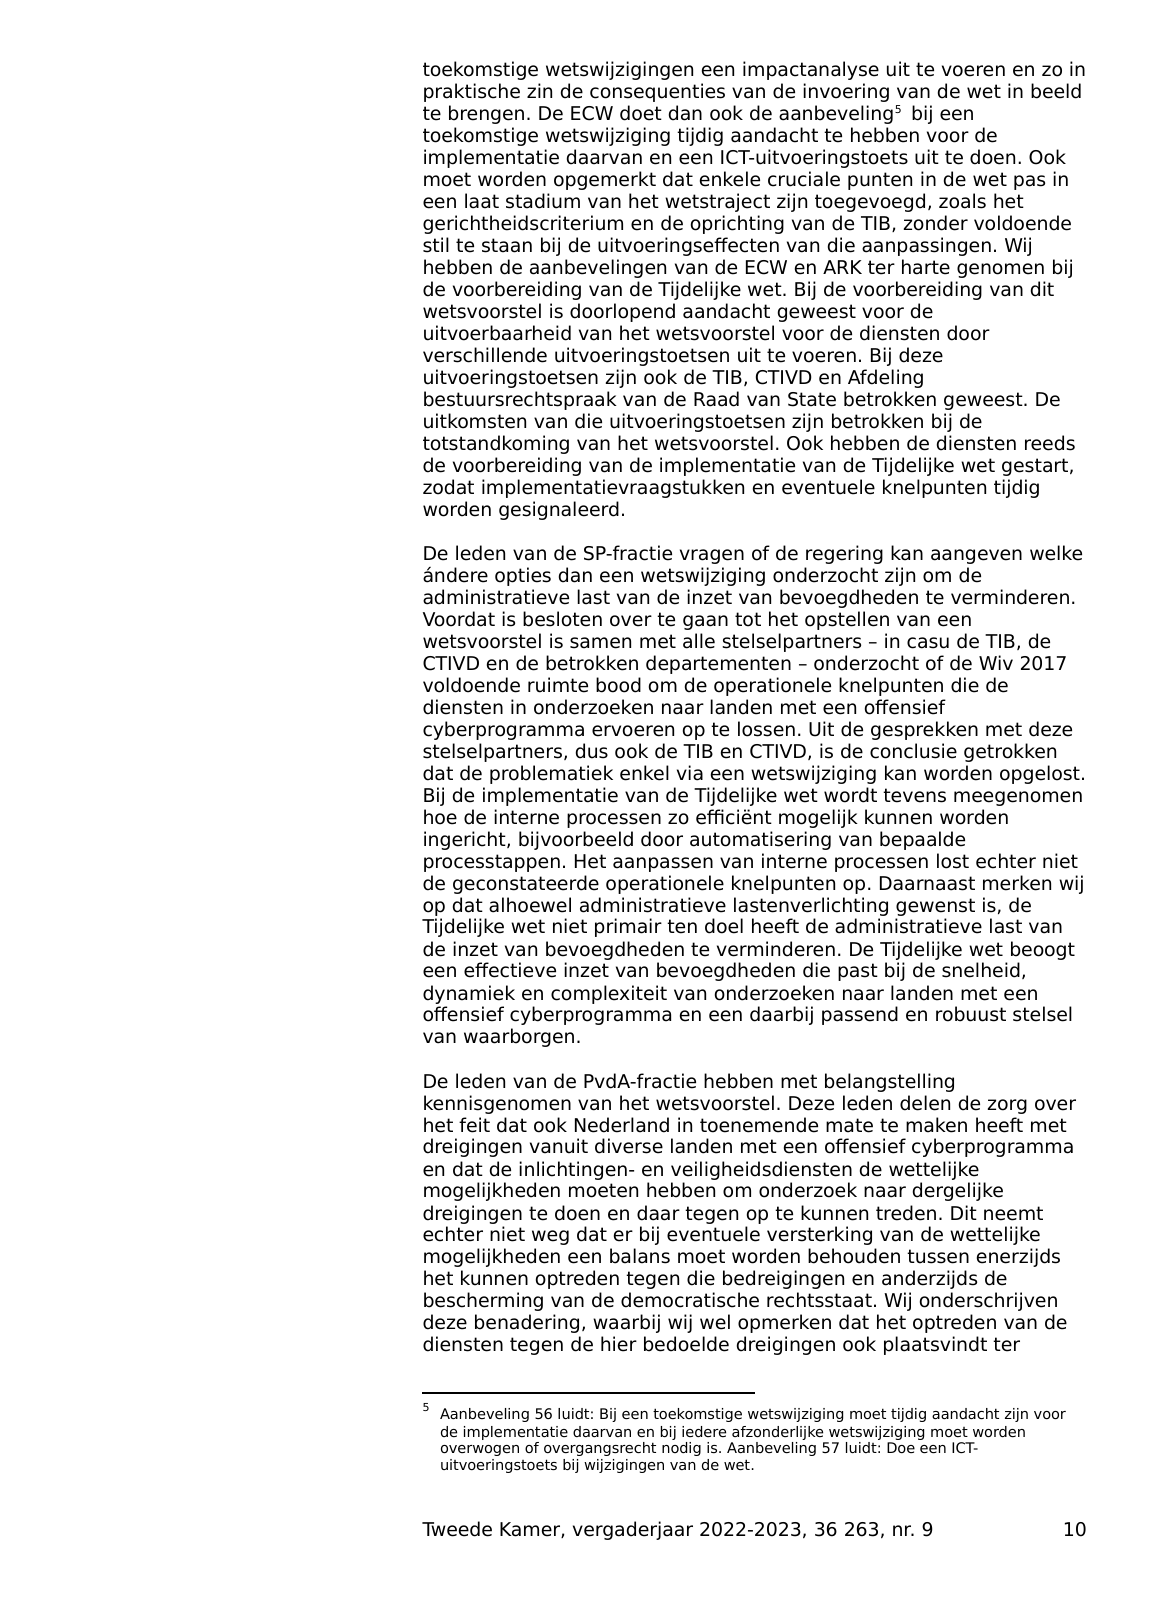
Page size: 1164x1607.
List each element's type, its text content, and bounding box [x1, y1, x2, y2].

text toekomstige wetswijzigingen een impactanalyse uit te voeren en zo in praktische zin de consequenties van de invoering van de wet in beeld te brengen. De ECW doet dan ook de aanbeveling bij een toekomstige wetswijziging tijdig aandacht te hebben voor de implementatie daarvan en een ICT-uitvoeringstoets uit te doen. Ook moet worden opgemerkt dat enkele cruciale punten in de wet pas in een laat stadium van het wetstraject zijn toegevoegd, zoals het gerichtheidscriterium en de oprichting van de TIB, zonder voldoende stil te staan bij de uitvoeringseffecten van die aanpassingen. Wij hebben de aanbevelingen van de ECW en ARK ter harte genomen bij de voorbereiding van de Tijdelijke wet. Bij de voorbereiding van dit wetsvoorstel is doorlopend aandacht geweest voor de uitvoerbaarheid van het wetsvoorstel voor de diensten door verschillende uitvoeringstoetsen uit te voeren. Bij deze uitvoeringstoetsen zijn ook de TIB, CTIVD en Afdeling bestuursrechtspraak van de Raad van State betrokken geweest. De uitkomsten van die uitvoeringstoetsen zijn betrokken bij de totstandkoming van het wetsvoorstel. Ook hebben de diensten reeds de voorbereiding van de implementatie van de Tijdelijke wet gestart, zodat implementatievraagstukken en eventuele knelpunten tijdig worden gesignaleerd. [422, 59, 1087, 521]
text De leden van de PvdA-fractie hebben met belangstelling kennisgenomen van het wetsvoorstel. Deze leden delen de zorg over het feit dat ook Nederland in toenemende mate te maken heeft met dreigingen vanuit diverse landen met een offensief cyberprogramma en dat de inlichtingen- en veiligheidsdiensten de wettelijke mogelijkheden moeten hebben om onderzoek naar dergelijke dreigingen te doen en daar tegen op te kunnen treden. Dit neemt echter niet weg dat er bij eventuele versterking van de wettelijke mogelijkheden een balans moet worden behouden tussen enerzijds het kunnen optreden tegen die bedreigingen en anderzijds de bescherming van de democratische rechtsstaat. Wij onderschrijven deze benadering, waarbij wij wel opmerken dat het optreden van de diensten tegen de hier bedoelde dreigingen ook plaatsvindt ter [422, 1071, 1087, 1356]
text Aanbeveling 56 luidt: Bij een toekomstige wetswijziging moet tijdig aandacht zijn voor de implementatie daarvan en bij iedere afzonderlijke wetswijziging moet worden overwogen of overgangsrecht nodig is. Aanbeveling 57 luidt: Doe een ICT-uitvoeringstoets bij wijzigingen van de wet. [422, 1402, 1087, 1474]
text De leden van de SP-fractie vragen of de regering kan aangeven welke ándere opties dan een wetswijziging onderzocht zijn om de administratieve last van de inzet van bevoegdheden te verminderen. Voordat is besloten over te gaan tot het opstellen van een wetsvoorstel is samen met alle stelselpartners – in casu de TIB, de CTIVD en de betrokken departementen – onderzocht of de Wiv 2017 voldoende ruimte bood om de operationele knelpunten die de diensten in onderzoeken naar landen met een offensief cyberprogramma ervoeren op te lossen. Uit de gesprekken met deze stelselpartners, dus ook de TIB en CTIVD, is de conclusie getrokken dat de problematiek enkel via een wetswijziging kan worden opgelost. Bij de implementatie van de Tijdelijke wet wordt tevens meegenomen hoe de interne processen zo efficiënt mogelijk kunnen worden ingericht, bijvoorbeeld door automatisering van bepaalde processtappen. Het aanpassen van interne processen lost echter niet de geconstateerde operationele knelpunten op. Daarnaast merken wij op dat alhoewel administratieve lastenverlichting gewenst is, de Tijdelijke wet niet primair ten doel heeft de administratieve last van de inzet van bevoegdheden te verminderen. De Tijdelijke wet beoogt een effectieve inzet van bevoegdheden die past bij de snelheid, dynamiek en complexiteit van onderzoeken naar landen met een offensief cyberprogramma en een daarbij passend en robuust stelsel van waarborgen. [422, 543, 1087, 1048]
